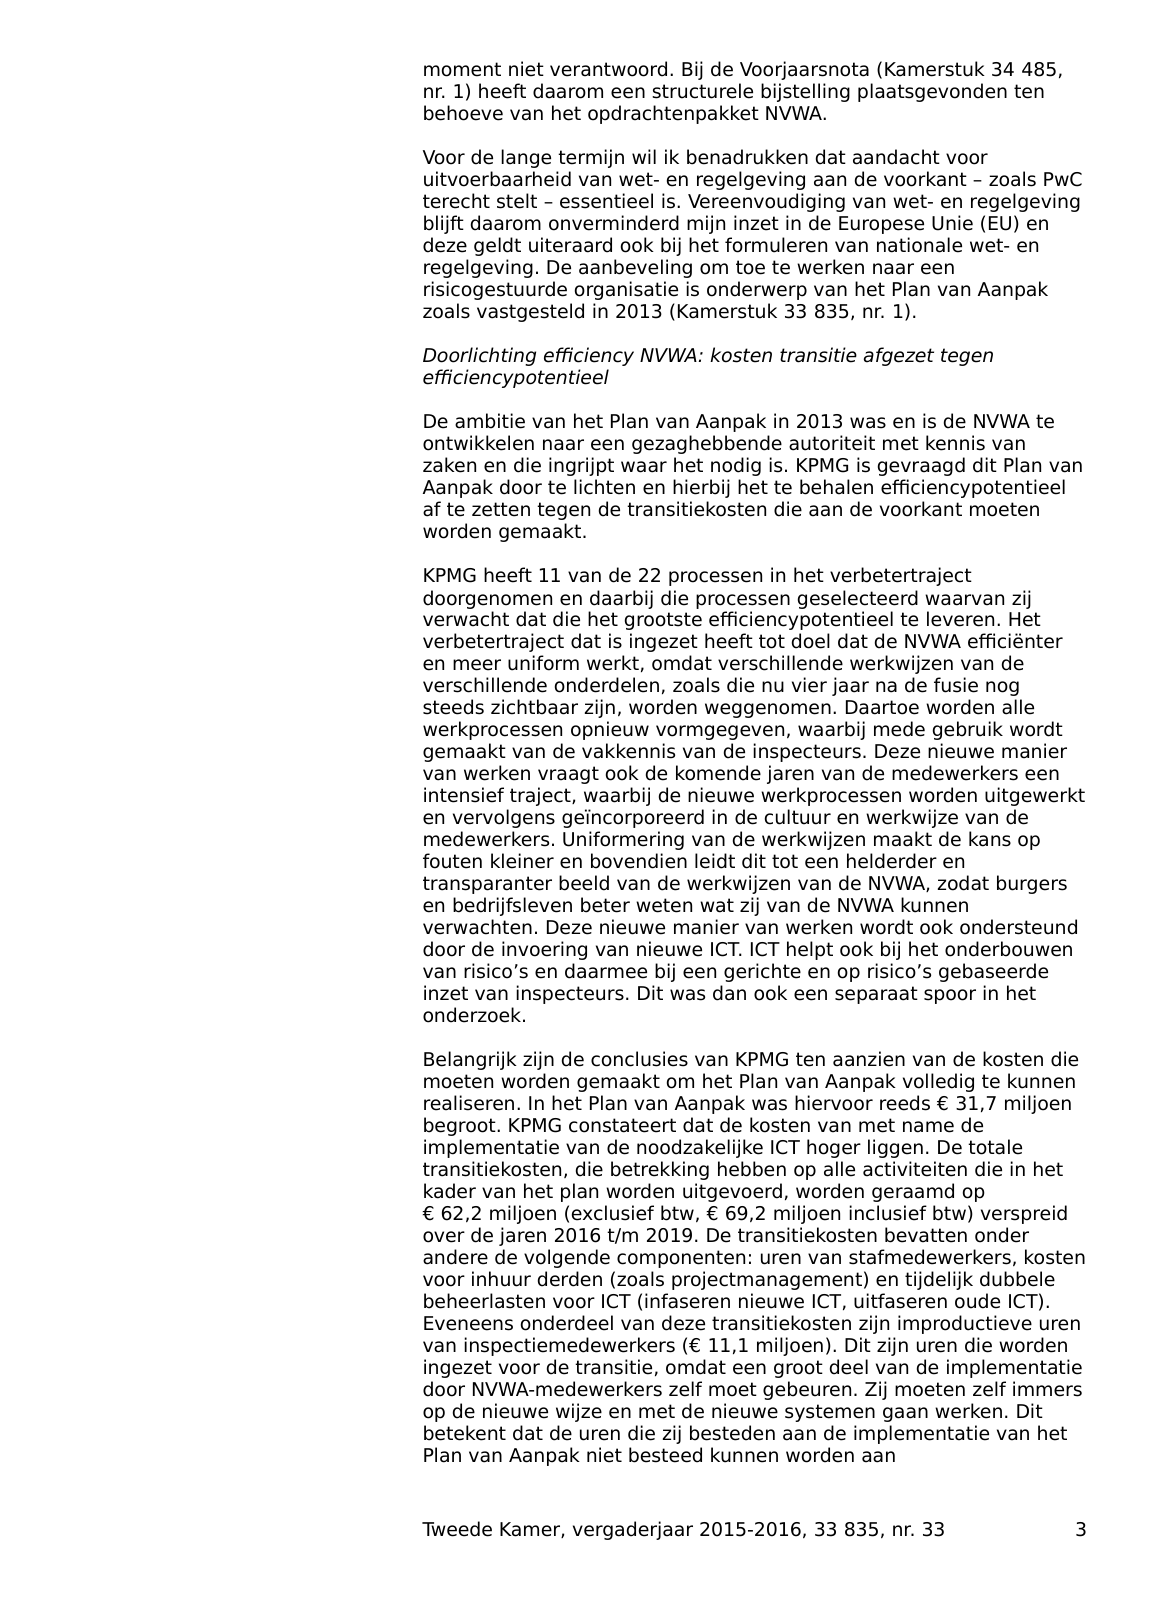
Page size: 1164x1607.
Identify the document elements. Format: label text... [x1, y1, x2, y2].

text De ambitie van het Plan van Aanpak in 2013 was en is de NVWA te ontwikkelen naar een gezaghebbende autoriteit met kennis van zaken en die ingrijpt waar het nodig is. KPMG is gevraagd dit Plan van Aanpak door te lichten en hierbij het te behalen efficiencypotentieel af te zetten tegen de transitiekosten die aan de voorkant moeten worden gemaakt. [422, 411, 1087, 543]
text Voor de lange termijn wil ik benadrukken dat aandacht voor uitvoerbaarheid van wet- en regelgeving aan de voorkant – zoals PwC terecht stelt – essentieel is. Vereenvoudiging van wet- en regelgeving blijft daarom onverminderd mijn inzet in de Europese Unie (EU) en deze geldt uiteraard ook bij het formuleren van nationale wet- en regelgeving. De aanbeveling om toe te werken naar een risicogestuurde organisatie is onderwerp van het Plan van Aanpak zoals vastgesteld in 2013 (Kamerstuk 33 835, nr. 1). [422, 147, 1087, 323]
text Belangrijk zijn de conclusies van KPMG ten aanzien van de kosten die moeten worden gemaakt om het Plan van Aanpak volledig te kunnen realiseren. In het Plan van Aanpak was hiervoor reeds € 31,7 miljoen begroot. KPMG constateert dat de kosten van met name de implementatie van de noodzakelijke ICT hoger liggen. De totale transitiekosten, die betrekking hebben op alle activiteiten die in het kader van het plan worden uitgevoerd, worden geraamd op € 62,2 miljoen (exclusief btw, € 69,2 miljoen inclusief btw) verspreid over de jaren 2016 t/m 2019. De transitiekosten bevatten onder andere de volgende componenten: uren van stafmedewerkers, kosten voor inhuur derden (zoals projectmanagement) en tijdelijk dubbele beheerlasten voor ICT (infaseren nieuwe ICT, uitfaseren oude ICT). Eveneens onderdeel van deze transitiekosten zijn improductieve uren van inspectiemedewerkers (€ 11,1 miljoen). Dit zijn uren die worden ingezet voor de transitie, omdat een groot deel van de implementatie door NVWA-medewerkers zelf moet gebeuren. Zij moeten zelf immers op de nieuwe wijze en met de nieuwe systemen gaan werken. Dit betekent dat de uren die zij besteden aan de implementatie van het Plan van Aanpak niet besteed kunnen worden aan [422, 1049, 1087, 1467]
text KPMG heeft 11 van de 22 processen in het verbetertraject doorgenomen en daarbij die processen geselecteerd waarvan zij verwacht dat die het grootste efficiencypotentieel te leveren. Het verbetertraject dat is ingezet heeft tot doel dat de NVWA efficiënter en meer uniform werkt, omdat verschillende werkwijzen van de verschillende onderdelen, zoals die nu vier jaar na de fusie nog steeds zichtbaar zijn, worden weggenomen. Daartoe worden alle werkprocessen opnieuw vormgegeven, waarbij mede gebruik wordt gemaakt van de vakkennis van de inspecteurs. Deze nieuwe manier van werken vraagt ook de komende jaren van de medewerkers een intensief traject, waarbij de nieuwe werkprocessen worden uitgewerkt en vervolgens geïncorporeerd in de cultuur en werkwijze van de medewerkers. Uniformering van de werkwijzen maakt de kans op fouten kleiner en bovendien leidt dit tot een helderder en transparanter beeld van de werkwijzen van de NVWA, zodat burgers en bedrijfsleven beter weten wat zij van de NVWA kunnen verwachten. Deze nieuwe manier van werken wordt ook ondersteund door de invoering van nieuwe ICT. ICT helpt ook bij het onderbouwen van risico’s en daarmee bij een gerichte en op risico’s gebaseerde inzet van inspecteurs. Dit was dan ook een separaat spoor in het onderzoek. [422, 565, 1087, 1027]
text moment niet verantwoord. Bij de Voorjaarsnota (Kamerstuk 34 485, nr. 1) heeft daarom een structurele bijstelling plaatsgevonden ten behoeve van het opdrachtenpakket NVWA. [422, 59, 1087, 125]
subtitle Doorlichting efficiency NVWA: kosten transitie afgezet tegen efficiencypotentieel [422, 345, 1087, 389]
